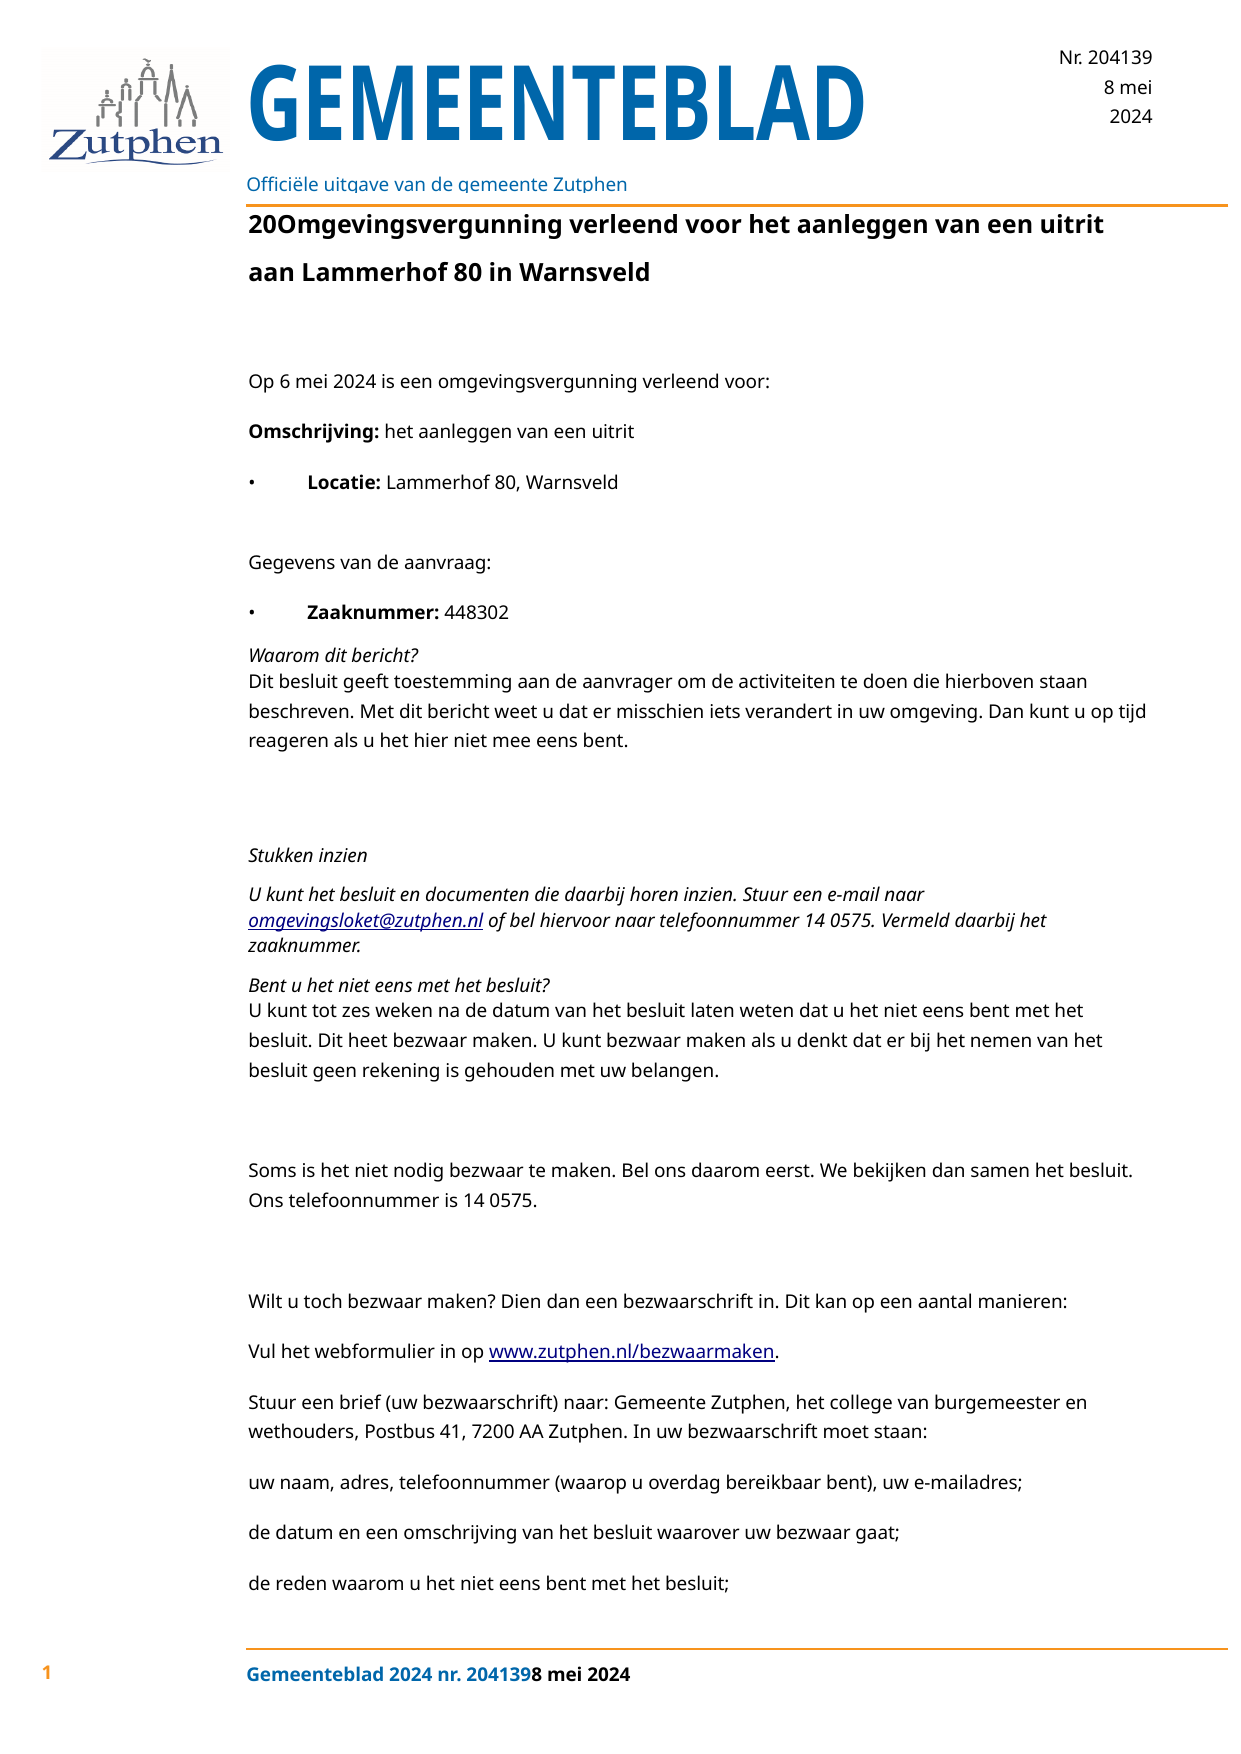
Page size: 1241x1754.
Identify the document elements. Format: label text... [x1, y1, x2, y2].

text Dit besluit geeft toestemming aan de aanvrager om de activiteiten te doen die hierboven staan beschreven. Met dit bericht weet u dat er misschien iets verandert in uw omgeving. Dan kunt u op tijd reageren als u het hier niet mee eens bent. [248, 668, 1152, 753]
text de reden waarom u het niet eens bent met het besluit; [248, 1570, 1152, 1596]
text Gegevens van de aanvraag: [248, 549, 1152, 575]
list Locatie: Lammerhof 80, Warnsveld [248, 469, 1152, 495]
text U kunt tot zes weken na de datum van het besluit laten weten dat u het niet eens bent met het besluit. Dit heet bezwaar maken. U kunt bezwaar maken als u denkt dat er bij het nemen van het besluit geen rekening is gehouden met uw belangen. [248, 998, 1152, 1083]
text Vul het webformulier in op www.zutphen.nl/bezwaarmaken. [248, 1338, 1152, 1364]
text U kunt het besluit en documenten die daarbij horen inzien. Stuur een e-mail naar omgevingsloket@zutphen.nl of bel hiervoor naar telefoonnummer 14 0575. Vermeld daarbij het zaaknummer. [248, 881, 1152, 958]
text Waarom dit bericht? [248, 643, 1152, 668]
text Stuur een brief (uw bezwaarschrift) naar: Gemeente Zutphen, het college van burgemeester en wethouders, Postbus 41, 7200 AA Zutphen. In uw bezwaarschrift moet staan: [248, 1389, 1152, 1444]
text Wilt u toch bezwaar maken? Dien dan een bezwaarschrift in. Dit kan op een aantal manieren: [248, 1288, 1152, 1314]
text 20Omgevingsvergunning verleend voor het aanleggen van een uitrit aan Lammerhof 80 in Warnsveld [248, 207, 1152, 288]
text Op 6 mei 2024 is een omgevingsvergunning verleend voor: [248, 368, 1152, 394]
text Omschrijving: het aanleggen van een uitrit [248, 419, 1152, 444]
text de datum en een omschrijving van het besluit waarover uw bezwaar gaat; [248, 1519, 1152, 1545]
text Soms is het niet nodig bezwaar te maken. Bel ons daarom eerst. We bekijken dan samen het besluit. Ons telefoonnummer is 14 0575. [248, 1158, 1152, 1213]
text Bent u het niet eens met het besluit? [248, 972, 1152, 998]
text Stukken inzien [248, 842, 1152, 868]
picture [41, 47, 231, 172]
list Zaaknummer: 448302 [248, 599, 1152, 625]
text uw naam, adres, telefoonnummer (waarop u overdag bereikbaar bent), uw e-mailadres; [248, 1469, 1152, 1495]
